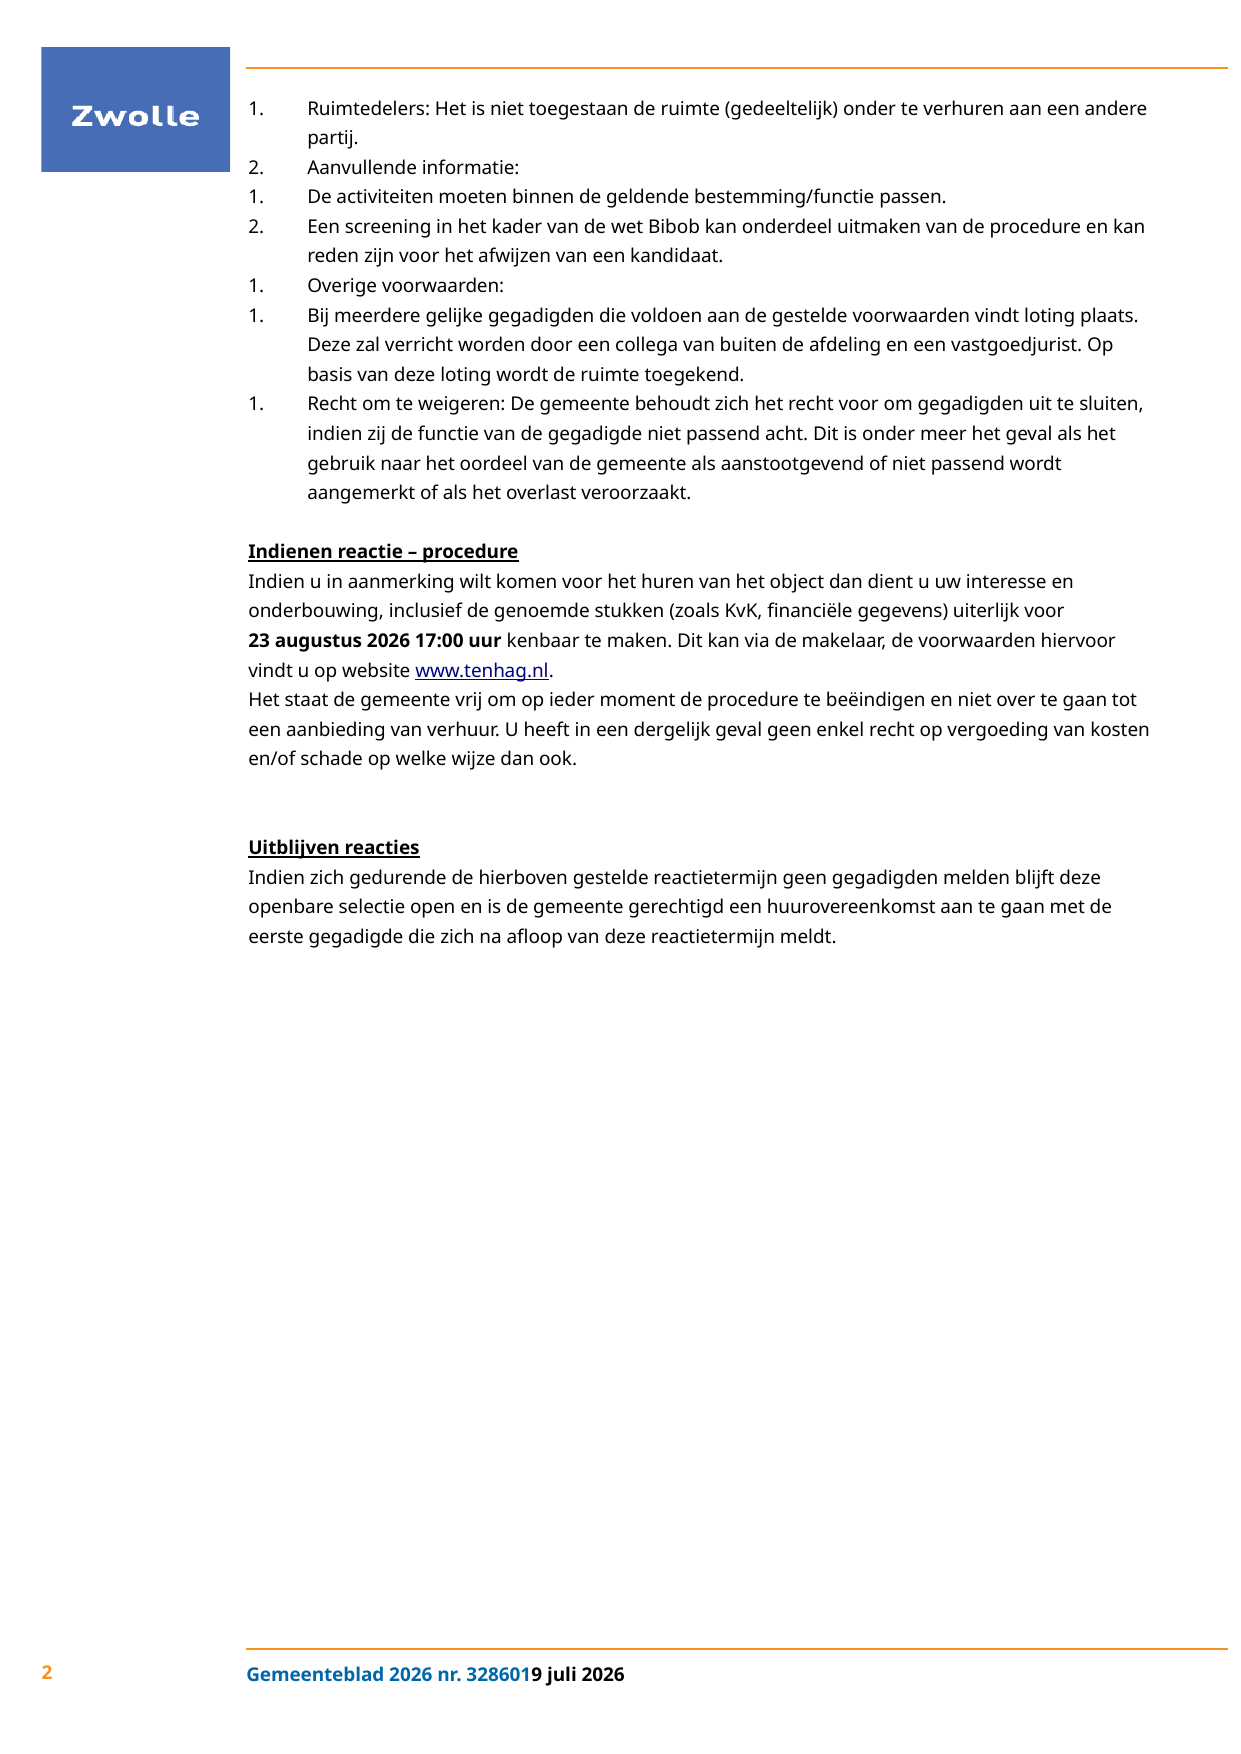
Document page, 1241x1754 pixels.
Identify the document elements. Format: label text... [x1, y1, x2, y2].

list Overige voorwaarden: [248, 272, 1152, 298]
list Ruimtedelers: Het is niet toegestaan de ruimte (gedeeltelijk) onder te verhuren aan een andere partij. [248, 95, 1152, 150]
list Bij meerdere gelijke gegadigden die voldoen aan de gestelde voorwaarden vindt loting plaats. Deze zal verricht worden door een collega van buiten de afdeling en een vastgoedjurist. Op basis van deze loting wordt de ruimte toegekend. [248, 302, 1152, 387]
list De activiteiten moeten binnen de geldende bestemming/functie passen. [248, 183, 1152, 209]
text Indien u in aanmerking wilt komen voor het huren van het object dan dient u uw interesse en onderbouwing, inclusief de genoemde stukken (zoals KvK, financiële gegevens) uiterlijk voor [248, 568, 1152, 623]
text Uitblijven reacties [248, 834, 1152, 860]
list Recht om te weigeren: De gemeente behoudt zich het recht voor om gegadigden uit te sluiten, indien zij de functie van de gegadigde niet passend acht. Dit is onder meer het geval als het gebruik naar het oordeel van de gemeente als aanstootgevend of niet passend wordt aangemerkt of als het overlast veroorzaakt. [248, 391, 1152, 505]
list Aanvullende informatie: [248, 154, 1152, 180]
text Indienen reactie – procedure [248, 538, 1152, 564]
list Een screening in het kader van de wet Bibob kan onderdeel uitmaken van de procedure en kan reden zijn voor het afwijzen van een kandidaat. [248, 213, 1152, 268]
text 23 augustus 2026 17:00 uur kenbaar te maken. Dit kan via de makelaar, de voorwaarden hiervoor vindt u op website www.tenhag.nl. [248, 627, 1152, 683]
text Het staat de gemeente vrij om op ieder moment de procedure te beëindigen en niet over te gaan tot een aanbieding van verhuur. U heeft in een dergelijk geval geen enkel recht op vergoeding van kosten en/of schade op welke wijze dan ook. [248, 686, 1152, 771]
text Indien zich gedurende de hierboven gestelde reactietermijn geen gegadigden melden blijft deze openbare selectie open en is de gemeente gerechtigd een huurovereenkomst aan te gaan met de eerste gegadigde die zich na afloop van deze reactietermijn meldt. [248, 864, 1152, 949]
picture [41, 47, 231, 172]
